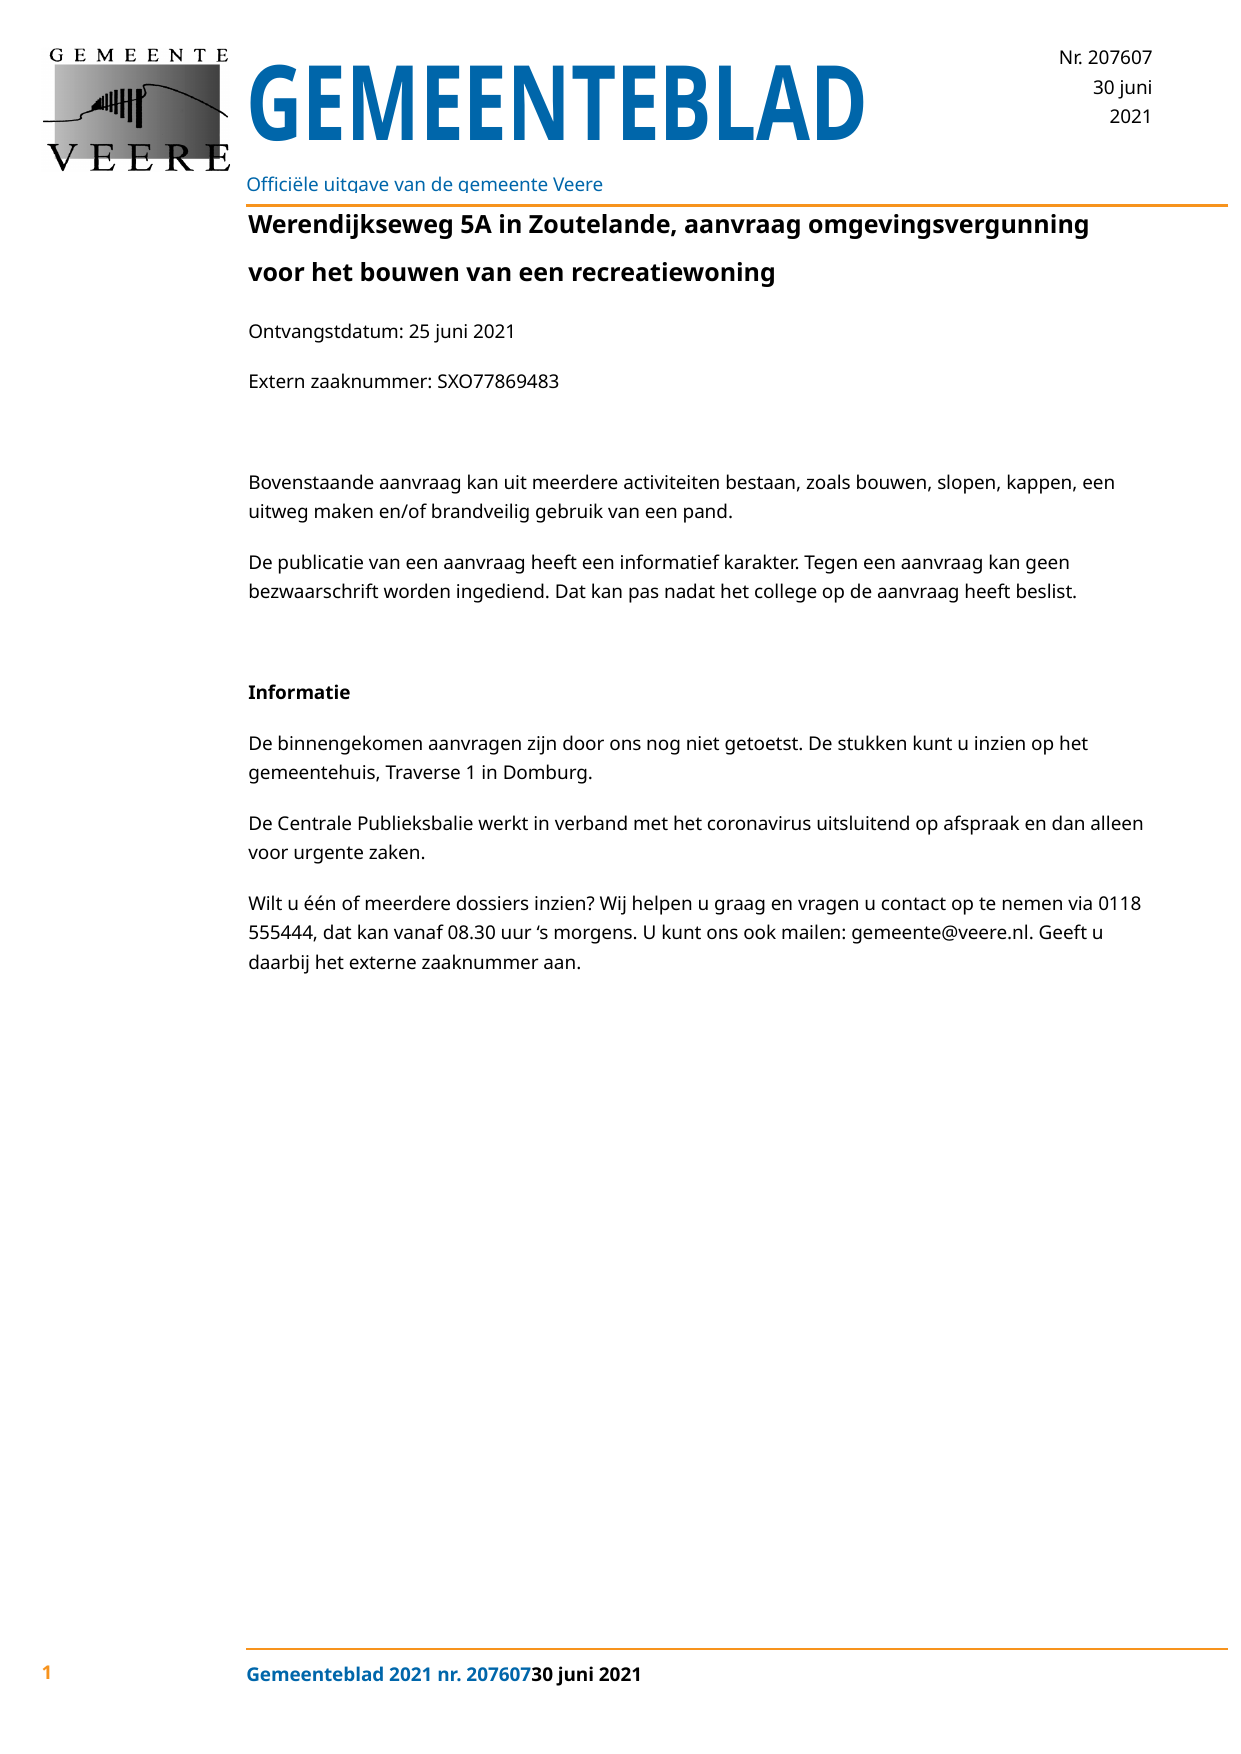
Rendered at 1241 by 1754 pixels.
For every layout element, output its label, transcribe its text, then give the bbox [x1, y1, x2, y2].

text De Centrale Publieksbalie werkt in verband met het coronavirus uitsluitend op afspraak en dan alleen voor urgente zaken. [248, 810, 1152, 865]
text Informatie [248, 679, 1152, 705]
text De binnengekomen aanvragen zijn door ons nog niet getoetst. De stukken kunt u inzien op het gemeentehuis, Traverse 1 in Domburg. [248, 730, 1152, 785]
text De publicatie van een aanvraag heeft een informatief karakter. Tegen een aanvraag kan geen bezwaarschrift worden ingediend. Dat kan pas nadat het college op de aanvraag heeft beslist. [248, 549, 1152, 604]
picture [41, 47, 231, 172]
text Extern zaaknummer: SXO77869483 [248, 368, 1152, 394]
text Werendijkseweg 5A in Zoutelande, aanvraag omgevingsvergunning voor het bouwen van een recreatiewoning [248, 207, 1152, 288]
text Wilt u één of meerdere dossiers inzien? Wij helpen u graag en vragen u contact op te nemen via 0118 555444, dat kan vanaf 08.30 uur ‘s morgens. U kunt ons ook mailen: gemeente@veere.nl. Geeft u daarbij het externe zaaknummer aan. [248, 890, 1152, 975]
text Ontvangstdatum: 25 juni 2021 [248, 318, 1152, 344]
text Bovenstaande aanvraag kan uit meerdere activiteiten bestaan, zoals bouwen, slopen, kappen, een uitweg maken en/of brandveilig gebruik van een pand. [248, 469, 1152, 524]
